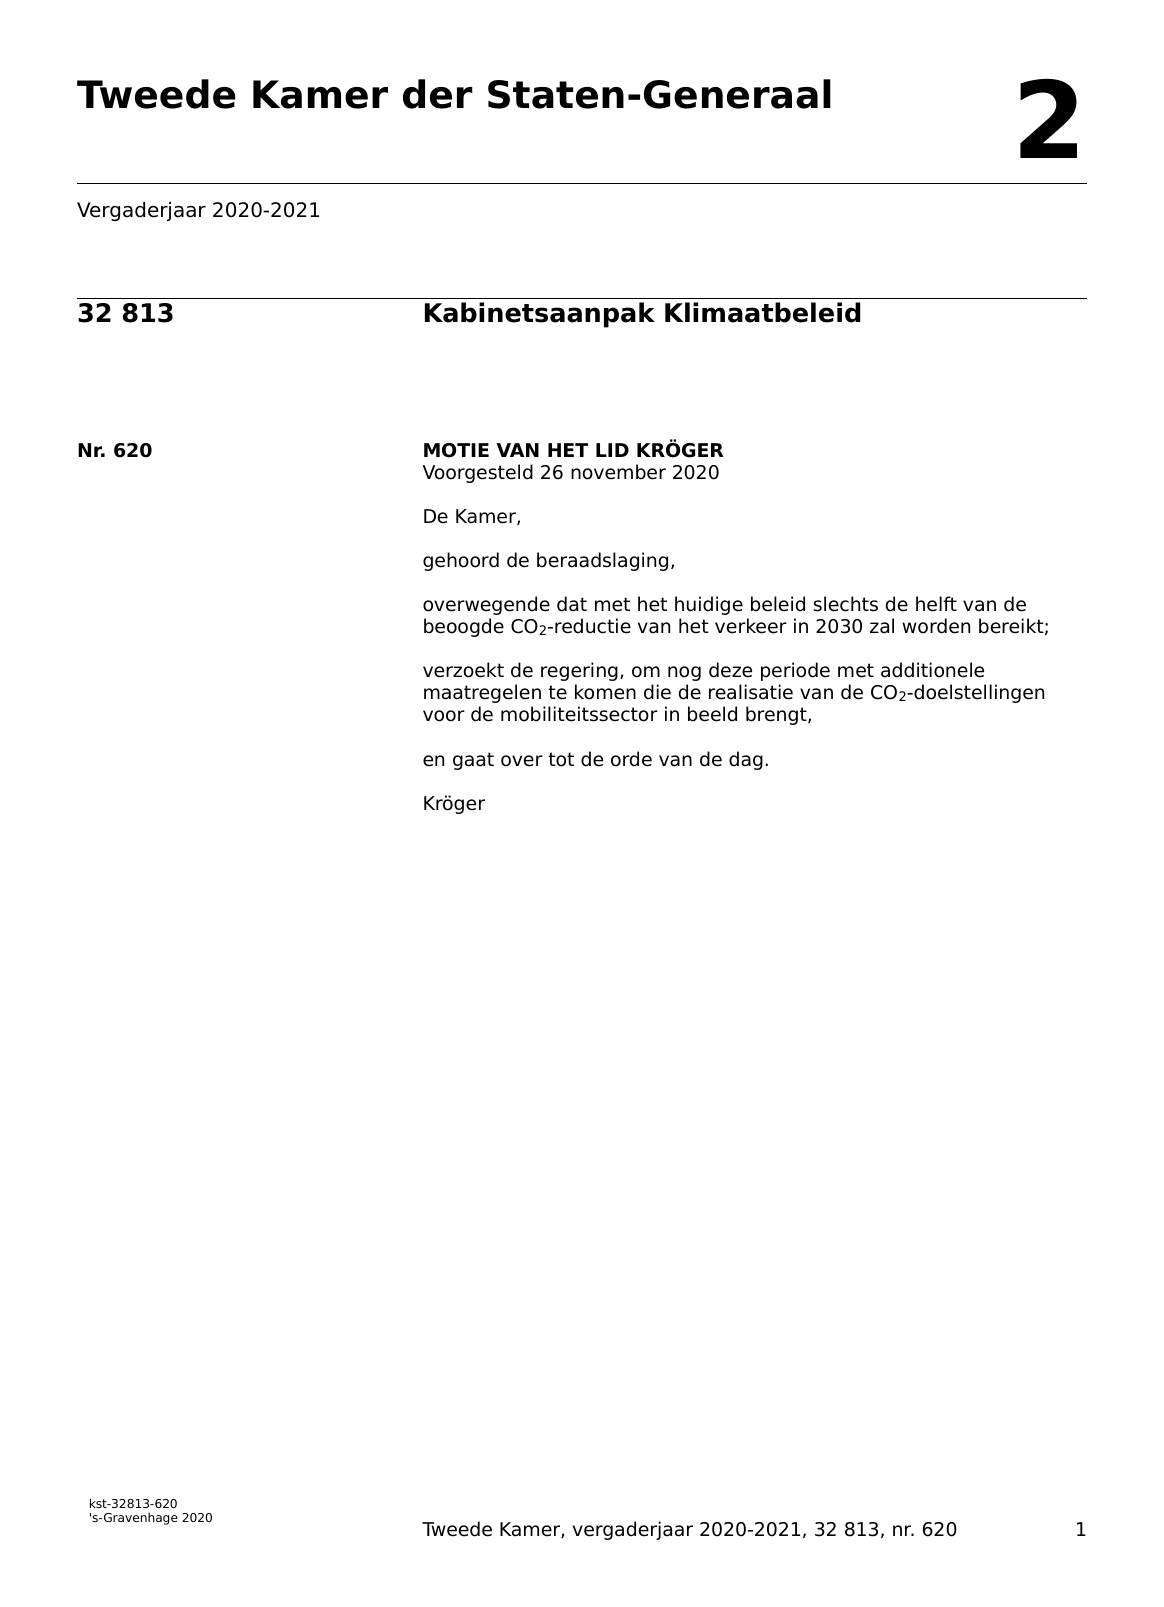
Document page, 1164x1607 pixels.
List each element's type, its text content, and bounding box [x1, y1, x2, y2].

text kst-32813-620 [88, 1497, 323, 1511]
text en gaat over tot de orde van de dag. [422, 748, 1087, 770]
text verzoekt de regering, om nog deze periode met additionele maatregelen te komen die de realisatie van de CO2-doelstellingen voor de mobiliteitssector in beeld brengt, [422, 660, 1087, 726]
table_cell Vergaderjaar 2020-2021 [77, 184, 1087, 298]
subtitle Nr. 620 MOTIE VAN HET LID KRÖGER [77, 440, 1087, 462]
text De Kamer, [422, 506, 1087, 528]
table_header Tweede Kamer der Staten-Generaal [77, 59, 886, 183]
text overwegende dat met het huidige beleid slechts de helft van de beoogde CO2-reductie van het verkeer in 2030 zal worden bereikt; [422, 594, 1087, 638]
text Voorgesteld 26 november 2020 [422, 462, 1087, 484]
text gehoord de beraadslaging, [422, 550, 1087, 572]
text Kröger [422, 793, 1087, 814]
table_header 2 [886, 59, 1087, 183]
subtitle 32 813 Kabinetsaanpak Klimaatbeleid [77, 299, 1087, 329]
text 's-Gravenhage 2020 [88, 1511, 323, 1525]
